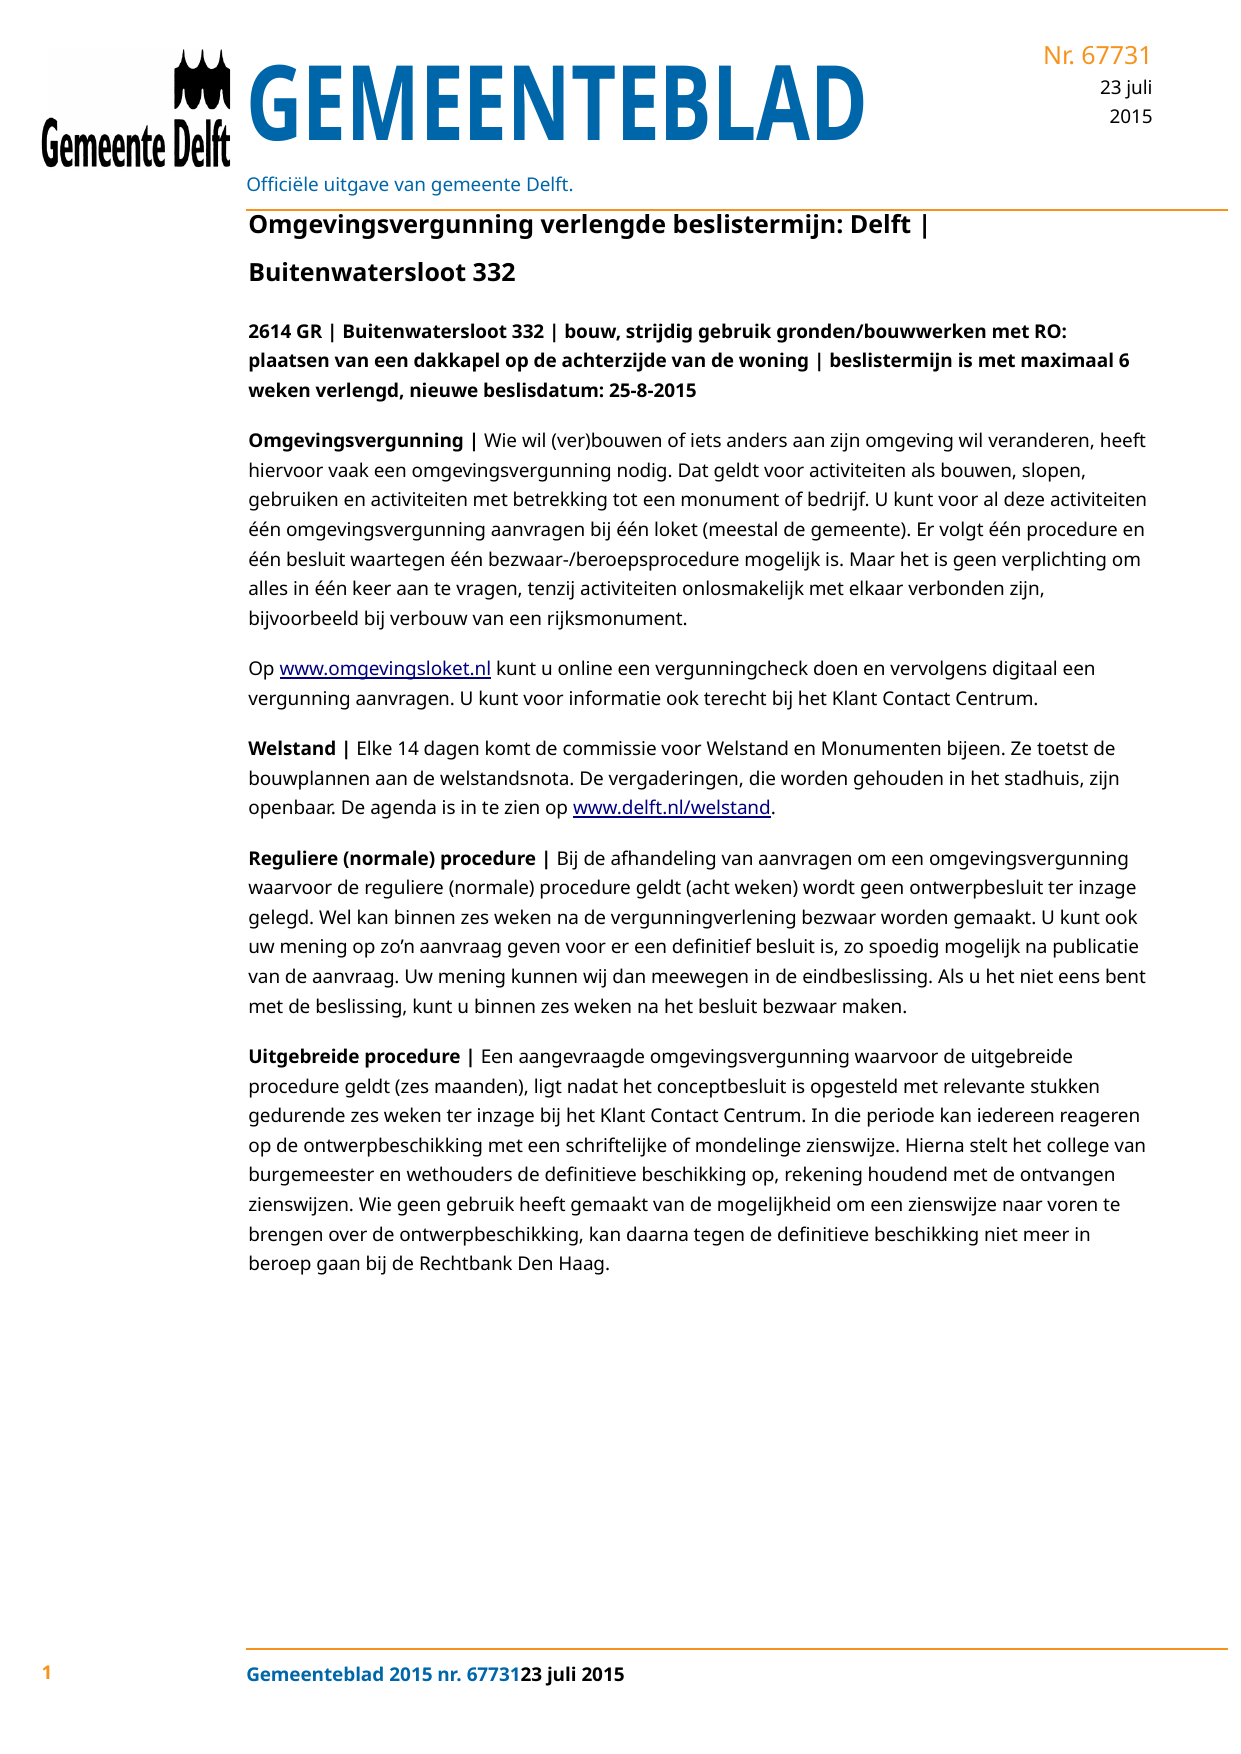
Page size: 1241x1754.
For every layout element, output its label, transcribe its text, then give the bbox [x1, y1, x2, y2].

picture [41, 47, 231, 172]
text 2614 GR | Buitenwatersloot 332 | bouw, strijdig gebruik gronden/bouwwerken met RO: plaatsen van een dakkapel op de achterzijde van de woning | beslistermijn is met maximaal 6 weken verlengd, nieuwe beslisdatum: 25-8-2015 [248, 318, 1152, 403]
text Reguliere (normale) procedure | Bij de afhandeling van aanvragen om een omgevingsvergunning waarvoor de reguliere (normale) procedure geldt (acht weken) wordt geen ontwerpbesluit ter inzage gelegd. Wel kan binnen zes weken na de vergunningverlening bezwaar worden gemaakt. U kunt ook uw mening op zo’n aanvraag geven voor er een definitief besluit is, zo spoedig mogelijk na publicatie van de aanvraag. Uw mening kunnen wij dan meewegen in de eindbeslissing. Als u het niet eens bent met de beslissing, kunt u binnen zes weken na het besluit bezwaar maken. [248, 845, 1152, 1019]
text Welstand | Elke 14 dagen komt de commissie voor Welstand en Monumenten bijeen. Ze toetst de bouwplannen aan de welstandsnota. De vergaderingen, die worden gehouden in het stadhuis, zijn openbaar. De agenda is in te zien op www.delft.nl/welstand. [248, 735, 1152, 820]
text Omgevingsvergunning verlengde beslistermijn: Delft | Buitenwatersloot 332 [248, 211, 1152, 288]
text Uitgebreide procedure | Een aangevraagde omgevingsvergunning waarvoor de uitgebreide procedure geldt (zes maanden), ligt nadat het conceptbesluit is opgesteld met relevante stukken gedurende zes weken ter inzage bij het Klant Contact Centrum. In die periode kan iedereen reageren op de ontwerpbeschikking met een schriftelijke of mondelinge zienswijze. Hierna stelt het college van burgemeester en wethouders de definitieve beschikking op, rekening houdend met de ontvangen zienswijzen. Wie geen gebruik heeft gemaakt van de mogelijkheid om een zienswijze naar voren te brengen over de ontwerpbeschikking, kan daarna tegen de definitieve beschikking niet meer in beroep gaan bij de Rechtbank Den Haag. [248, 1043, 1152, 1276]
text Op www.omgevingsloket.nl kunt u online een vergunningcheck doen en vervolgens digitaal een vergunning aanvragen. U kunt voor informatie ook terecht bij het Klant Contact Centrum. [248, 655, 1152, 711]
text Omgevingsvergunning | Wie wil (ver)bouwen of iets anders aan zijn omgeving wil veranderen, heeft hiervoor vaak een omgevingsvergunning nodig. Dat geldt voor activiteiten als bouwen, slopen, gebruiken en activiteiten met betrekking tot een monument of bedrijf. U kunt voor al deze activiteiten één omgevingsvergunning aanvragen bij één loket (meestal de gemeente). Er volgt één procedure en één besluit waartegen één bezwaar-/beroepsprocedure mogelijk is. Maar het is geen verplichting om alles in één keer aan te vragen, tenzij activiteiten onlosmakelijk met elkaar verbonden zijn, bijvoorbeeld bij verbouw van een rijksmonument. [248, 427, 1152, 631]
